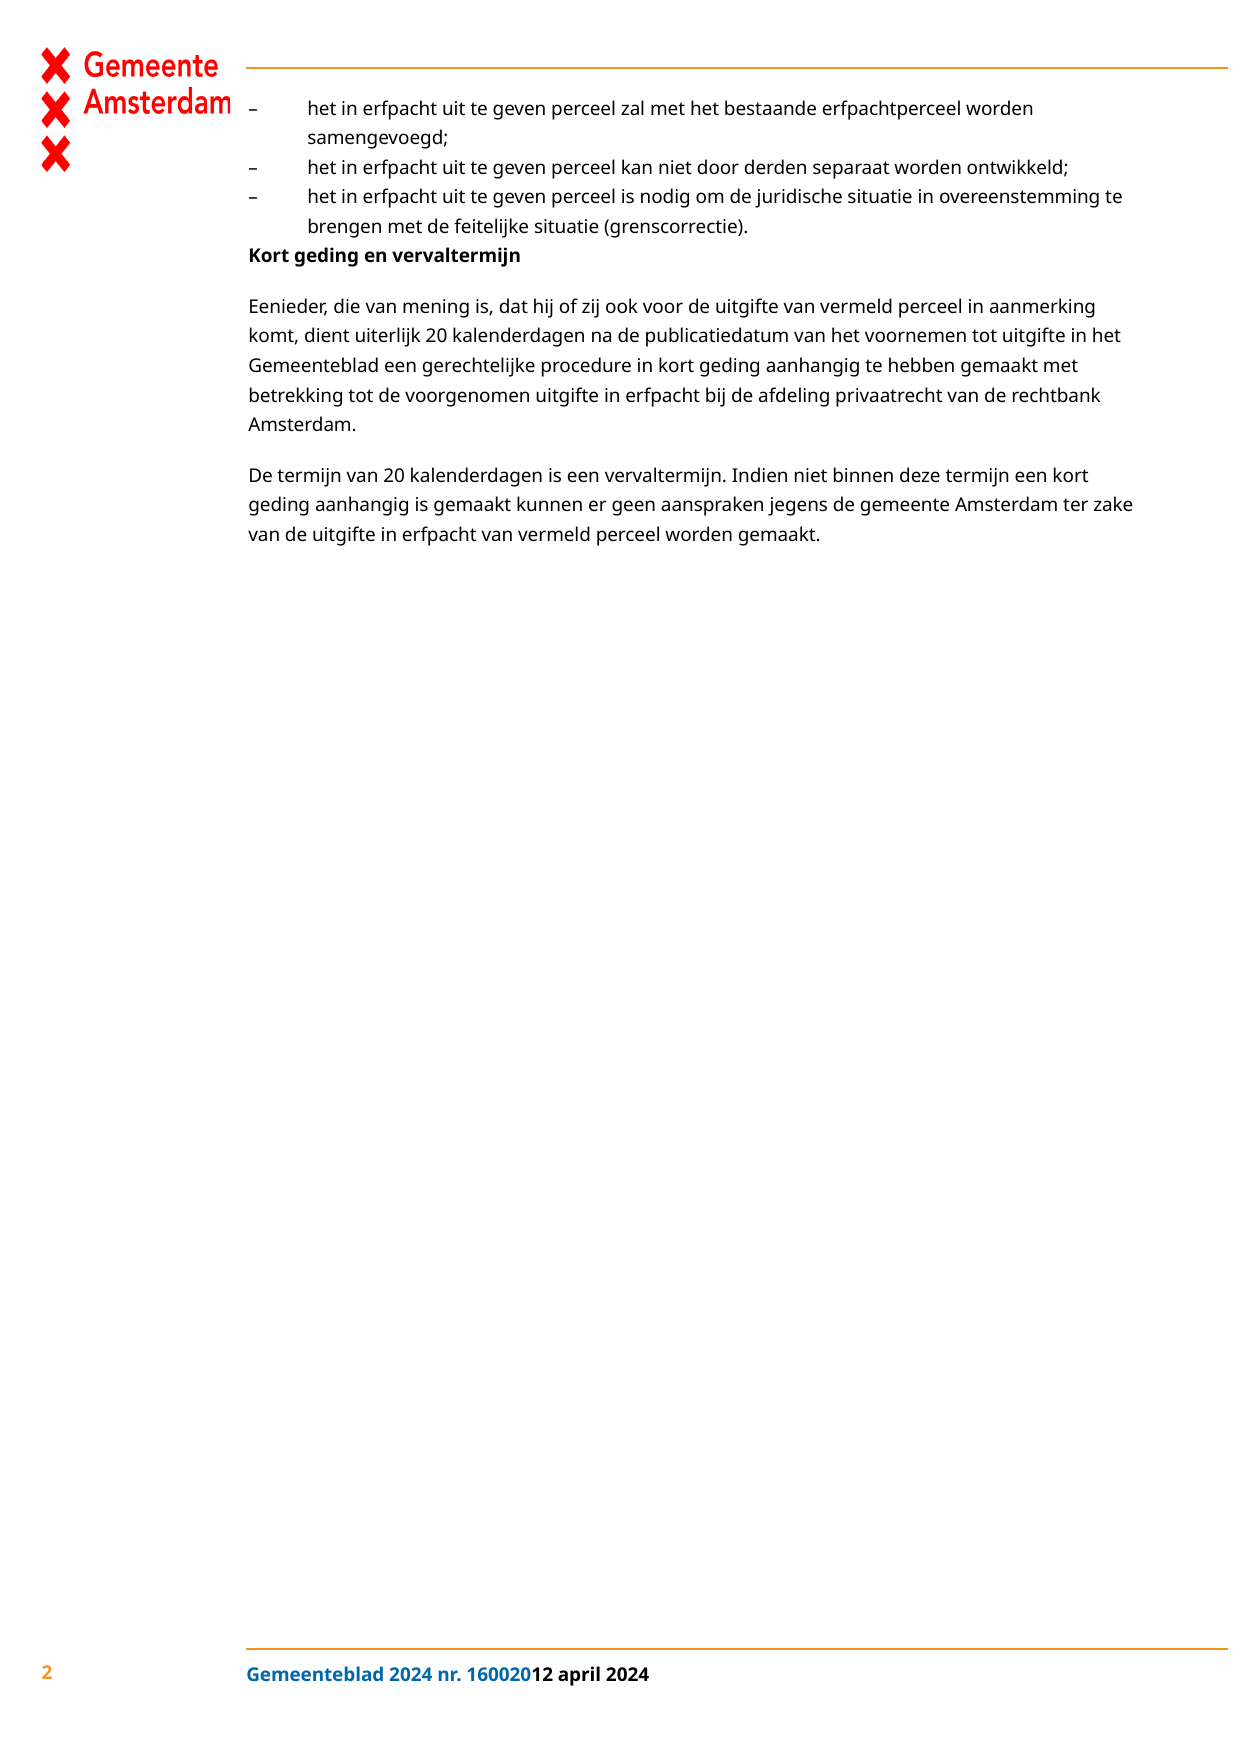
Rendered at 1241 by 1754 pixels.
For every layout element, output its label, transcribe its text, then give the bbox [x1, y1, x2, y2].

list het in erfpacht uit te geven perceel kan niet door derden separaat worden ontwikkeld; [248, 154, 1152, 180]
list het in erfpacht uit te geven perceel is nodig om de juridische situatie in overeenstemming te brengen met de feitelijke situatie (grenscorrectie). [248, 183, 1152, 239]
picture [41, 47, 231, 172]
text De termijn van 20 kalenderdagen is een vervaltermijn. Indien niet binnen deze termijn een kort geding aanhangig is gemaakt kunnen er geen aanspraken jegens de gemeente Amsterdam ter zake van de uitgifte in erfpacht van vermeld perceel worden gemaakt. [248, 462, 1152, 547]
text Eenieder, die van mening is, dat hij of zij ook voor de uitgifte van vermeld perceel in aanmerking komt, dient uiterlijk 20 kalenderdagen na de publicatiedatum van het voornemen tot uitgifte in het Gemeenteblad een gerechtelijke procedure in kort geding aanhangig te hebben gemaakt met betrekking tot de voorgenomen uitgifte in erfpacht bij de afdeling privaatrecht van de rechtbank Amsterdam. [248, 293, 1152, 437]
text Kort geding en vervaltermijn [248, 243, 1152, 268]
list het in erfpacht uit te geven perceel zal met het bestaande erfpachtperceel worden samengevoegd; [248, 95, 1152, 150]
